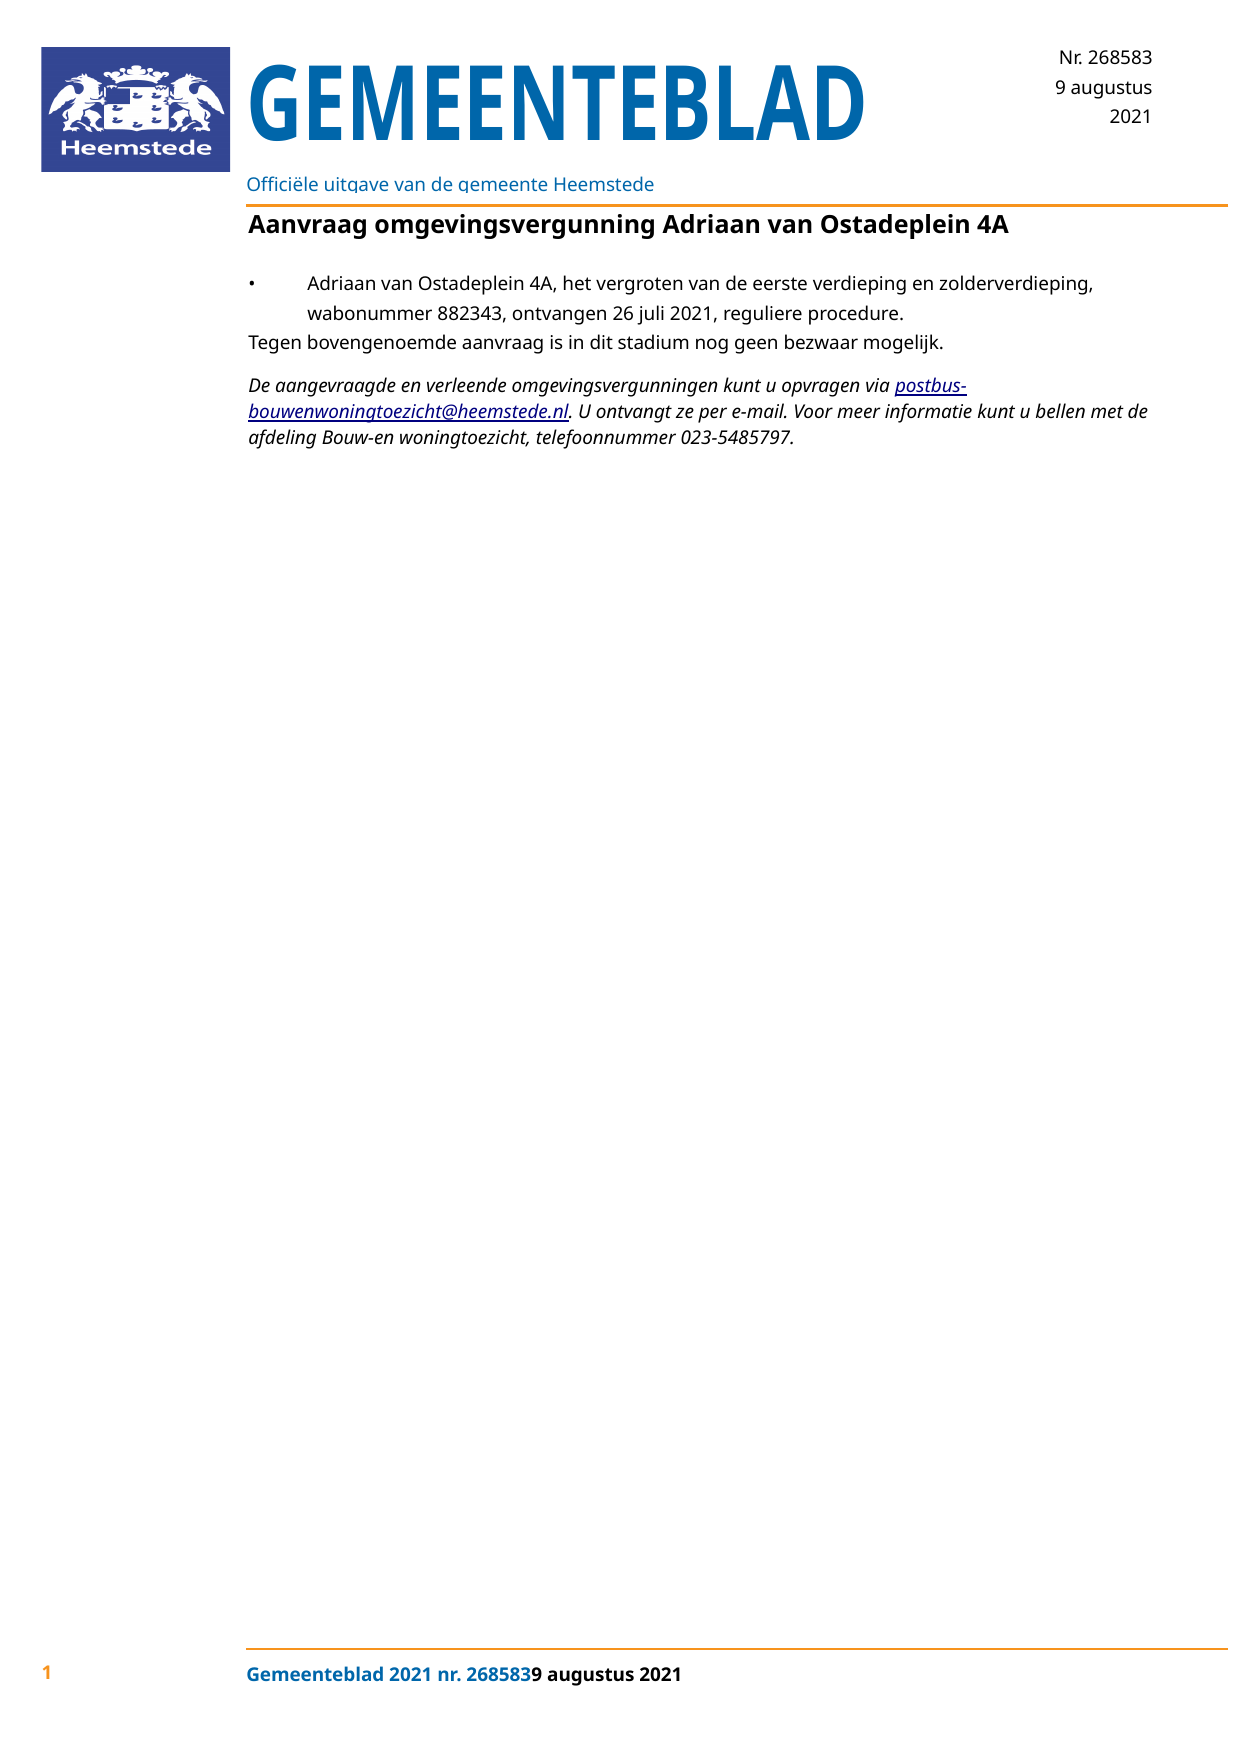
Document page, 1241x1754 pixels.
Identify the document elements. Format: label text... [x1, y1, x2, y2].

text Aanvraag omgevingsvergunning Adriaan van Ostadeplein 4A [248, 207, 1152, 241]
picture [41, 47, 231, 172]
text De aangevraagde en verleende omgevingsvergunningen kunt u opvragen via postbus-bouwenwoningtoezicht@heemstede.nl. U ontvangt ze per e-mail. Voor meer informatie kunt u bellen met de afdeling Bouw-en woningtoezicht, telefoonnummer 023-5485797. [248, 373, 1152, 450]
text Tegen bovengenoemde aanvraag is in dit stadium nog geen bezwaar mogelijk. [248, 329, 1152, 355]
list Adriaan van Ostadeplein 4A, het vergroten van de eerste verdieping en zolderverdieping, wabonummer 882343, ontvangen 26 juli 2021, reguliere procedure. [248, 270, 1152, 326]
